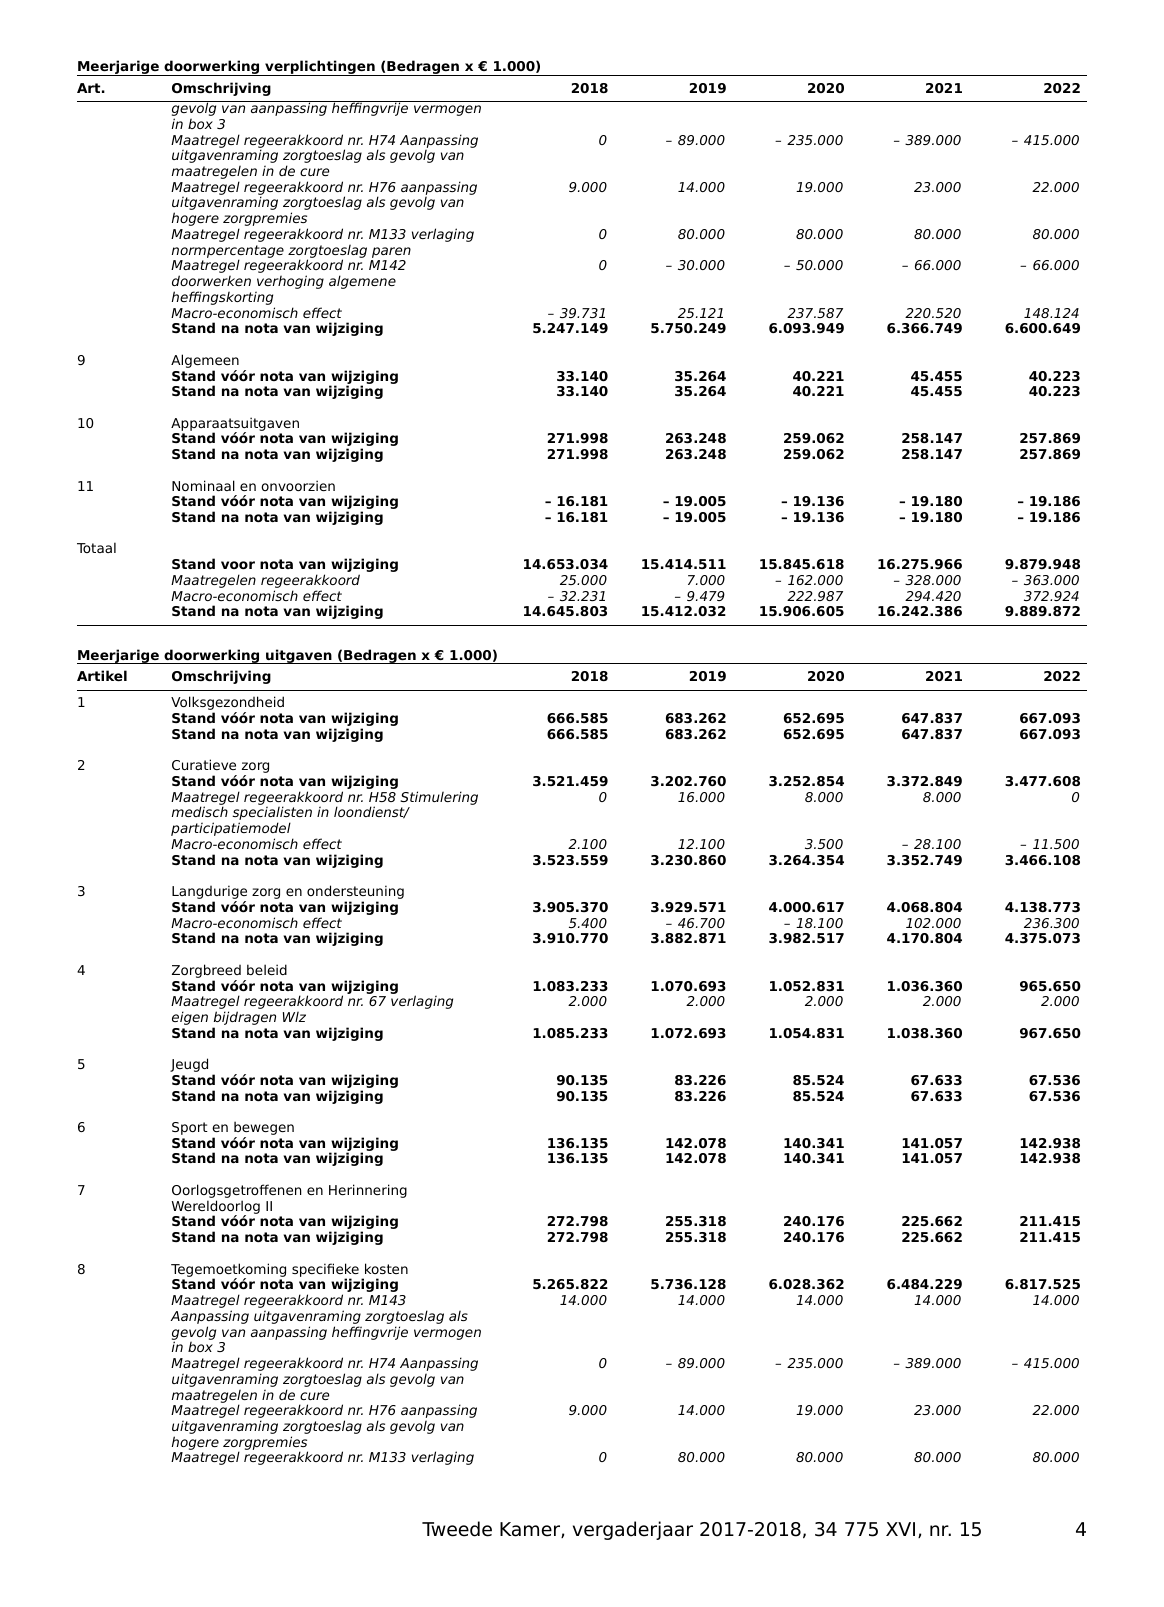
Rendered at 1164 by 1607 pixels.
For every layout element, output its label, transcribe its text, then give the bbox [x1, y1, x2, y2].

table_cell 14.000 [496, 1293, 614, 1356]
table_cell [850, 691, 968, 711]
table_cell 257.869 [969, 431, 1087, 447]
table_cell [614, 963, 732, 978]
table_cell Oorlogsgetroffenen en Herinnering Wereldoorlog II [165, 1183, 496, 1214]
table_cell [732, 1104, 850, 1120]
table_cell 3.252.854 [732, 774, 850, 789]
table_cell 272.798 [496, 1214, 614, 1230]
table_cell Stand na nota van wijziging [165, 1230, 496, 1246]
table_header Meerjarige doorwerking uitgaven (Bedragen x € 1.000) [77, 648, 1087, 663]
table_cell 0 [969, 790, 1087, 837]
table_cell Sport en bewegen [165, 1120, 496, 1136]
table_cell 0 [496, 1450, 614, 1466]
table_cell 6.028.362 [732, 1277, 850, 1293]
table_cell 40.223 [969, 368, 1087, 384]
table_cell 271.998 [496, 431, 614, 447]
table_cell Stand na nota van wijziging [165, 510, 496, 526]
table_cell 33.140 [496, 368, 614, 384]
table_cell [614, 1261, 732, 1277]
table_cell [732, 479, 850, 494]
table_cell – 89.000 [614, 133, 732, 179]
table_cell 294.420 [850, 589, 968, 604]
table_cell [732, 963, 850, 978]
table_cell [732, 1057, 850, 1073]
table_cell [969, 337, 1087, 353]
table_cell [614, 884, 732, 900]
table_cell Stand vóór nota van wijziging [165, 431, 496, 447]
table_cell 211.415 [969, 1214, 1087, 1230]
table_cell 667.093 [969, 711, 1087, 727]
table_cell 22.000 [969, 1403, 1087, 1450]
table_cell 3.910.770 [496, 931, 614, 947]
table_cell [614, 1120, 732, 1136]
table_cell [77, 931, 165, 947]
table_cell 0 [496, 258, 614, 305]
table_cell 14.000 [732, 1293, 850, 1356]
table_cell [496, 1041, 614, 1057]
table_cell [732, 400, 850, 416]
table_cell Totaal [77, 541, 165, 557]
table_cell [969, 1183, 1087, 1214]
table_cell 8 [77, 1261, 165, 1277]
table_cell [850, 1246, 968, 1261]
table_cell [77, 1041, 165, 1057]
table_cell 2020 [732, 664, 850, 689]
table_cell Maatregel regeerakkoord nr. M142 doorwerken verhoging algemene heffingskorting [165, 258, 496, 305]
table_cell Art. [77, 76, 165, 101]
table_cell 14.000 [614, 1403, 732, 1450]
table_cell [77, 1167, 165, 1183]
table_cell 35.264 [614, 368, 732, 384]
table_cell 652.695 [732, 727, 850, 742]
table_cell 258.147 [850, 447, 968, 463]
table_cell 2018 [496, 664, 614, 689]
table_cell [496, 1167, 614, 1183]
table_cell [77, 900, 165, 915]
table_cell [165, 541, 496, 557]
table_cell 90.135 [496, 1073, 614, 1088]
table_cell – 19.186 [969, 494, 1087, 510]
table_cell Maatregel regeerakkoord nr. H76 aanpassing uitgavenraming zorgtoeslag als gevolg van hogere zorgpremies [165, 180, 496, 227]
table_cell 10 [77, 416, 165, 431]
table_cell 15.414.511 [614, 557, 732, 573]
table_cell [496, 463, 614, 478]
table_cell 4.170.804 [850, 931, 968, 947]
table_cell 4.000.617 [732, 900, 850, 915]
table_cell [77, 1104, 165, 1120]
table_cell [732, 416, 850, 431]
table_cell [77, 1089, 165, 1104]
table_cell Langdurige zorg en ondersteuning [165, 884, 496, 900]
table_cell 237.587 [732, 305, 850, 321]
table_cell [969, 1057, 1087, 1073]
table_cell 142.078 [614, 1136, 732, 1151]
table_cell 3.372.849 [850, 774, 968, 789]
table_cell – 28.100 [850, 837, 968, 852]
table_cell 6.484.229 [850, 1277, 968, 1293]
table_cell [165, 463, 496, 478]
table_cell Macro-economisch effect [165, 837, 496, 852]
table_cell [850, 1167, 968, 1183]
table_cell [850, 1183, 968, 1214]
table_cell [732, 868, 850, 884]
table_cell 5 [77, 1057, 165, 1073]
table_cell 1.052.831 [732, 978, 850, 994]
table_cell [614, 102, 732, 132]
table_cell – 19.005 [614, 494, 732, 510]
table_cell [77, 258, 165, 305]
table_cell – 46.700 [614, 915, 732, 931]
table_cell [496, 479, 614, 494]
table_cell 255.318 [614, 1230, 732, 1246]
table_cell [77, 463, 165, 478]
table_cell 652.695 [732, 711, 850, 727]
table_cell 683.262 [614, 727, 732, 742]
table_cell [969, 758, 1087, 774]
table_cell 3.264.354 [732, 853, 850, 868]
table_cell [732, 102, 850, 132]
table_cell 2.000 [850, 994, 968, 1026]
table_cell 4.068.804 [850, 900, 968, 915]
table_cell 2022 [969, 76, 1087, 101]
table_cell [496, 1261, 614, 1277]
table_cell 8.000 [732, 790, 850, 837]
table_cell [165, 1104, 496, 1120]
table_cell [77, 604, 165, 625]
table_cell Zorgbreed beleid [165, 963, 496, 978]
table_cell [496, 743, 614, 758]
table_cell [77, 915, 165, 931]
table_cell 4.375.073 [969, 931, 1087, 947]
table_cell 16.275.966 [850, 557, 968, 573]
table_cell [77, 727, 165, 742]
table_cell [969, 400, 1087, 416]
table_cell 19.000 [732, 1403, 850, 1450]
table_cell Stand vóór nota van wijziging [165, 900, 496, 915]
table_cell Stand vóór nota van wijziging [165, 1073, 496, 1088]
table_cell 9.000 [496, 180, 614, 227]
table_cell [77, 1026, 165, 1041]
table_cell 6.366.749 [850, 321, 968, 337]
table_cell – 328.000 [850, 573, 968, 588]
table_cell [77, 743, 165, 758]
table_cell [165, 526, 496, 541]
table_cell [496, 526, 614, 541]
table_cell 3.477.608 [969, 774, 1087, 789]
table_cell Stand vóór nota van wijziging [165, 1214, 496, 1230]
table_cell 80.000 [732, 1450, 850, 1466]
table_cell 23.000 [850, 1403, 968, 1450]
table_cell [969, 102, 1087, 132]
table_cell [77, 1356, 165, 1403]
table_cell [614, 463, 732, 478]
table_cell [614, 1183, 732, 1214]
table_cell 40.221 [732, 384, 850, 400]
table_cell [77, 1277, 165, 1293]
table_cell Stand na nota van wijziging [165, 447, 496, 463]
table_cell 23.000 [850, 180, 968, 227]
table_cell [614, 526, 732, 541]
table_cell [496, 400, 614, 416]
table_cell 3.466.108 [969, 853, 1087, 868]
table_cell 102.000 [850, 915, 968, 931]
table_cell 2022 [969, 664, 1087, 689]
table_cell [850, 1261, 968, 1277]
table_cell [850, 463, 968, 478]
table_cell – 39.731 [496, 305, 614, 321]
table_cell – 19.186 [969, 510, 1087, 526]
table_cell 40.221 [732, 368, 850, 384]
table_cell [77, 1214, 165, 1230]
table_cell [614, 1104, 732, 1120]
table_cell – 66.000 [850, 258, 968, 305]
table_cell Maatregel regeerakkoord nr. H58 Stimulering medisch specialisten in loondienst/ participatiemodel [165, 790, 496, 837]
table_cell 14.645.803 [496, 604, 614, 625]
table_cell [496, 1246, 614, 1261]
table_cell gevolg van aanpassing heffingvrije vermogen in box 3 [165, 102, 496, 132]
table_cell Stand voor nota van wijziging [165, 557, 496, 573]
table_cell [850, 758, 968, 774]
table_cell [850, 416, 968, 431]
table_cell [77, 510, 165, 526]
table_cell 666.585 [496, 711, 614, 727]
table_cell 5.750.249 [614, 321, 732, 337]
table_cell 12.100 [614, 837, 732, 852]
table_cell [850, 526, 968, 541]
table_cell 142.078 [614, 1151, 732, 1167]
table_cell [969, 963, 1087, 978]
table_cell 67.633 [850, 1073, 968, 1088]
table_cell [732, 1167, 850, 1183]
table_cell Maatregel regeerakkoord nr. H74 Aanpassing uitgavenraming zorgtoeslag als gevolg van maatregelen in de cure [165, 133, 496, 179]
table_cell [614, 400, 732, 416]
table_cell 3.929.571 [614, 900, 732, 915]
table_cell 25.121 [614, 305, 732, 321]
table_cell 35.264 [614, 384, 732, 400]
table_cell [77, 384, 165, 400]
table_cell [496, 884, 614, 900]
table_cell – 363.000 [969, 573, 1087, 588]
table_cell [969, 743, 1087, 758]
table_cell – 19.180 [850, 510, 968, 526]
table_cell – 11.500 [969, 837, 1087, 852]
table_cell [969, 416, 1087, 431]
table_cell 3.500 [732, 837, 850, 852]
table_cell [732, 1246, 850, 1261]
table_cell 258.147 [850, 431, 968, 447]
table_cell 225.662 [850, 1230, 968, 1246]
table_cell 148.124 [969, 305, 1087, 321]
table_cell 2.000 [496, 994, 614, 1026]
table_cell Macro-economisch effect [165, 915, 496, 931]
table_cell [850, 963, 968, 978]
table_cell 136.135 [496, 1136, 614, 1151]
table_cell 3 [77, 884, 165, 900]
table_cell [732, 541, 850, 557]
table_cell [614, 353, 732, 368]
table_cell 1.083.233 [496, 978, 614, 994]
table_cell [77, 711, 165, 727]
table_cell [850, 947, 968, 963]
table_cell 19.000 [732, 180, 850, 227]
table_cell [732, 884, 850, 900]
table_cell 2020 [732, 76, 850, 101]
table_cell 142.938 [969, 1151, 1087, 1167]
table_cell 3.882.871 [614, 931, 732, 947]
table_cell 647.837 [850, 711, 968, 727]
table_cell [77, 1151, 165, 1167]
table_cell [969, 479, 1087, 494]
table_cell [77, 321, 165, 337]
table_cell 16.242.386 [850, 604, 968, 625]
table_cell [77, 557, 165, 573]
table_cell 136.135 [496, 1151, 614, 1167]
table_cell 1.036.360 [850, 978, 968, 994]
table_cell 3.523.559 [496, 853, 614, 868]
table_cell 80.000 [614, 1450, 732, 1466]
table_cell [732, 1041, 850, 1057]
table_cell [732, 1120, 850, 1136]
table_cell – 9.479 [614, 589, 732, 604]
table_cell 14.000 [614, 1293, 732, 1356]
table_cell 220.520 [850, 305, 968, 321]
table_cell [732, 743, 850, 758]
table_cell [614, 691, 732, 711]
table_cell 271.998 [496, 447, 614, 463]
table_cell [850, 1120, 968, 1136]
table_cell [969, 1246, 1087, 1261]
table_cell [77, 1073, 165, 1088]
table_cell [850, 353, 968, 368]
table_cell 1 [77, 691, 165, 711]
table_cell [614, 743, 732, 758]
table_cell 263.248 [614, 447, 732, 463]
table_cell 6.600.649 [969, 321, 1087, 337]
table_cell Maatregel regeerakkoord nr. M133 verlaging [165, 1450, 496, 1466]
table_cell Algemeen [165, 353, 496, 368]
table_cell [77, 494, 165, 510]
table_cell – 30.000 [614, 258, 732, 305]
table_cell [850, 337, 968, 353]
table_cell [850, 868, 968, 884]
table_cell Stand vóór nota van wijziging [165, 711, 496, 727]
table_cell 80.000 [969, 1450, 1087, 1466]
table_cell 85.524 [732, 1073, 850, 1088]
table_cell [969, 884, 1087, 900]
table_cell – 235.000 [732, 1356, 850, 1403]
table_cell 6 [77, 1120, 165, 1136]
table_cell Stand na nota van wijziging [165, 1089, 496, 1104]
table_cell [614, 758, 732, 774]
table_cell 80.000 [614, 227, 732, 258]
table_cell 211.415 [969, 1230, 1087, 1246]
table_cell 1.038.360 [850, 1026, 968, 1041]
table_cell [614, 479, 732, 494]
table_cell – 32.231 [496, 589, 614, 604]
table_cell 141.057 [850, 1136, 968, 1151]
table_cell [614, 1246, 732, 1261]
table_cell Stand na nota van wijziging [165, 1026, 496, 1041]
table_cell 1.070.693 [614, 978, 732, 994]
table_cell [496, 868, 614, 884]
table_cell Stand vóór nota van wijziging [165, 774, 496, 789]
table_cell 259.062 [732, 431, 850, 447]
table_cell [732, 758, 850, 774]
table_cell [969, 868, 1087, 884]
table_cell 9 [77, 353, 165, 368]
table_cell [496, 1104, 614, 1120]
table_cell [77, 368, 165, 384]
table_cell – 415.000 [969, 133, 1087, 179]
table_cell – 389.000 [850, 133, 968, 179]
table_cell 257.869 [969, 447, 1087, 463]
table_cell [732, 337, 850, 353]
table_cell [77, 431, 165, 447]
table_cell [77, 868, 165, 884]
table_cell [77, 589, 165, 604]
table_cell 25.000 [496, 573, 614, 588]
table_cell 6.817.525 [969, 1277, 1087, 1293]
table_cell – 16.181 [496, 510, 614, 526]
table_cell [850, 743, 968, 758]
table_cell [165, 743, 496, 758]
table_cell 40.223 [969, 384, 1087, 400]
table_cell 90.135 [496, 1089, 614, 1104]
table_cell 240.176 [732, 1230, 850, 1246]
table_cell [614, 416, 732, 431]
table_cell Stand na nota van wijziging [165, 604, 496, 625]
table_cell 2021 [850, 664, 968, 689]
table_cell 1.072.693 [614, 1026, 732, 1041]
table_cell Artikel [77, 664, 165, 689]
table_cell Curatieve zorg [165, 758, 496, 774]
table_cell 14.653.034 [496, 557, 614, 573]
table_cell [614, 1057, 732, 1073]
table_cell 2.000 [614, 994, 732, 1026]
table_cell Maatregelen regeerakkoord [165, 573, 496, 588]
table_cell [969, 947, 1087, 963]
table_cell 83.226 [614, 1089, 732, 1104]
table_cell [496, 1120, 614, 1136]
table_cell 967.650 [969, 1026, 1087, 1041]
table_cell [614, 337, 732, 353]
table_cell 80.000 [732, 227, 850, 258]
table_cell 2019 [614, 76, 732, 101]
table_cell 222.987 [732, 589, 850, 604]
table_cell [496, 691, 614, 711]
table_cell [77, 305, 165, 321]
table_cell [77, 1246, 165, 1261]
table_cell 272.798 [496, 1230, 614, 1246]
table_cell 67.633 [850, 1089, 968, 1104]
table_cell 5.736.128 [614, 1277, 732, 1293]
table_cell [77, 133, 165, 179]
table_cell – 19.005 [614, 510, 732, 526]
table_cell 2019 [614, 664, 732, 689]
table_cell Stand vóór nota van wijziging [165, 978, 496, 994]
table_cell – 66.000 [969, 258, 1087, 305]
table_cell 0 [496, 790, 614, 837]
table_cell Stand na nota van wijziging [165, 384, 496, 400]
table_cell 142.938 [969, 1136, 1087, 1151]
table_cell [614, 1041, 732, 1057]
table_cell [496, 1057, 614, 1073]
table_cell [850, 1057, 968, 1073]
table_cell [77, 400, 165, 416]
table_cell 2018 [496, 76, 614, 101]
table_cell [732, 526, 850, 541]
table_cell – 18.100 [732, 915, 850, 931]
table_cell [77, 1136, 165, 1151]
table_cell Macro-economisch effect [165, 305, 496, 321]
table_cell [969, 1104, 1087, 1120]
table_cell Maatregel regeerakkoord nr. M133 verlaging normpercentage zorgtoeslag paren [165, 227, 496, 258]
table_cell 0 [496, 227, 614, 258]
table_cell 15.906.605 [732, 604, 850, 625]
table_cell [496, 1183, 614, 1214]
table_cell 3.230.860 [614, 853, 732, 868]
table_cell Apparaatsuitgaven [165, 416, 496, 431]
table_cell 3.982.517 [732, 931, 850, 947]
table_cell 83.226 [614, 1073, 732, 1088]
table_cell 140.341 [732, 1136, 850, 1151]
table_cell 1.054.831 [732, 1026, 850, 1041]
table_cell – 89.000 [614, 1356, 732, 1403]
table_cell 140.341 [732, 1151, 850, 1167]
table_cell [165, 1246, 496, 1261]
table_cell 8.000 [850, 790, 968, 837]
table_cell [77, 978, 165, 994]
table_cell 9.889.872 [969, 604, 1087, 625]
table_cell [732, 947, 850, 963]
table_cell 7 [77, 1183, 165, 1214]
table_cell [496, 337, 614, 353]
table_cell [77, 227, 165, 258]
table_cell [969, 1167, 1087, 1183]
table_cell Omschrijving [165, 76, 496, 101]
table_cell 0 [496, 1356, 614, 1403]
table_cell Stand na nota van wijziging [165, 321, 496, 337]
table_cell – 415.000 [969, 1356, 1087, 1403]
table_cell Tegemoetkoming specifieke kosten [165, 1261, 496, 1277]
table_cell [850, 1041, 968, 1057]
table_cell 1.085.233 [496, 1026, 614, 1041]
table_cell [77, 774, 165, 789]
table_cell 3.905.370 [496, 900, 614, 915]
table_cell [969, 353, 1087, 368]
table_cell [165, 1041, 496, 1057]
table_cell 4.138.773 [969, 900, 1087, 915]
table_cell 45.455 [850, 368, 968, 384]
table_cell 2.000 [969, 994, 1087, 1026]
table_cell 2021 [850, 76, 968, 101]
table_cell 683.262 [614, 711, 732, 727]
table_cell [496, 541, 614, 557]
table_cell [77, 526, 165, 541]
table_cell [165, 947, 496, 963]
table_cell 6.093.949 [732, 321, 850, 337]
table_cell 80.000 [850, 1450, 968, 1466]
table_cell [77, 102, 165, 132]
table_header Meerjarige doorwerking verplichtingen (Bedragen x € 1.000) [77, 59, 1087, 75]
table_cell Omschrijving [165, 664, 496, 689]
table_cell 666.585 [496, 727, 614, 742]
table_cell 15.845.618 [732, 557, 850, 573]
table_cell [77, 1293, 165, 1356]
table_cell Nominaal en onvoorzien [165, 479, 496, 494]
table_cell [732, 463, 850, 478]
table_cell [77, 1230, 165, 1246]
table_cell [77, 337, 165, 353]
table_cell [850, 102, 968, 132]
table_cell 4 [77, 963, 165, 978]
table_cell 15.412.032 [614, 604, 732, 625]
table_cell [969, 526, 1087, 541]
table_cell 647.837 [850, 727, 968, 742]
table_cell [77, 994, 165, 1026]
table_cell 236.300 [969, 915, 1087, 931]
table_cell Volksgezondheid [165, 691, 496, 711]
table_cell Stand vóór nota van wijziging [165, 494, 496, 510]
table_cell Maatregel regeerakkoord nr. 67 verlaging eigen bijdragen Wlz [165, 994, 496, 1026]
table_cell [732, 691, 850, 711]
table_cell [969, 1261, 1087, 1277]
table_cell Maatregel regeerakkoord nr. M143 Aanpassing uitgavenraming zorgtoeslag als gevolg van aanpassing heffingvrije vermogen in box 3 [165, 1293, 496, 1356]
table_cell 16.000 [614, 790, 732, 837]
table_cell – 235.000 [732, 133, 850, 179]
table_cell Stand vóór nota van wijziging [165, 1277, 496, 1293]
table_cell – 16.181 [496, 494, 614, 510]
table_cell 5.400 [496, 915, 614, 931]
table_cell 0 [496, 133, 614, 179]
table_cell 225.662 [850, 1214, 968, 1230]
table_cell [496, 353, 614, 368]
table_cell Stand na nota van wijziging [165, 931, 496, 947]
table_cell – 50.000 [732, 258, 850, 305]
table_cell [614, 541, 732, 557]
table_cell [496, 947, 614, 963]
table_cell 255.318 [614, 1214, 732, 1230]
table_cell Macro-economisch effect [165, 589, 496, 604]
table_cell 2 [77, 758, 165, 774]
table_cell 141.057 [850, 1151, 968, 1167]
table_cell 9.879.948 [969, 557, 1087, 573]
table_cell [77, 790, 165, 837]
table_cell 11 [77, 479, 165, 494]
table_cell [614, 868, 732, 884]
table_cell [496, 102, 614, 132]
table_cell Stand na nota van wijziging [165, 1151, 496, 1167]
table_cell – 162.000 [732, 573, 850, 588]
table_cell 5.247.149 [496, 321, 614, 337]
table_cell [969, 1120, 1087, 1136]
table_cell 3.352.749 [850, 853, 968, 868]
table_cell [732, 1183, 850, 1214]
table_cell 14.000 [969, 1293, 1087, 1356]
table_cell [850, 479, 968, 494]
table_cell 3.202.760 [614, 774, 732, 789]
table_cell [850, 400, 968, 416]
table_cell 2.100 [496, 837, 614, 852]
table_cell [77, 853, 165, 868]
table_cell [77, 837, 165, 852]
table_cell Stand na nota van wijziging [165, 727, 496, 742]
table_cell [850, 884, 968, 900]
table_cell 3.521.459 [496, 774, 614, 789]
table_cell – 389.000 [850, 1356, 968, 1403]
table_cell 240.176 [732, 1214, 850, 1230]
table_cell 67.536 [969, 1073, 1087, 1088]
table_cell 45.455 [850, 384, 968, 400]
table_cell [165, 400, 496, 416]
table_cell Maatregel regeerakkoord nr. H76 aanpassing uitgavenraming zorgtoeslag als gevolg van hogere zorgpremies [165, 1403, 496, 1450]
table_cell [969, 463, 1087, 478]
table_cell [614, 1167, 732, 1183]
table_cell [77, 947, 165, 963]
table_cell 5.265.822 [496, 1277, 614, 1293]
table_cell 80.000 [850, 227, 968, 258]
table_cell [969, 541, 1087, 557]
table_cell [77, 180, 165, 227]
table_cell 7.000 [614, 573, 732, 588]
table_cell [77, 573, 165, 588]
table_cell – 19.136 [732, 494, 850, 510]
table_cell 22.000 [969, 180, 1087, 227]
table_cell 85.524 [732, 1089, 850, 1104]
table_cell – 19.180 [850, 494, 968, 510]
table_cell [77, 1403, 165, 1450]
table_cell 2.000 [732, 994, 850, 1026]
table_cell [732, 353, 850, 368]
table_cell [165, 1167, 496, 1183]
table_cell [496, 758, 614, 774]
table_cell 259.062 [732, 447, 850, 463]
table_cell [732, 1261, 850, 1277]
table_cell [850, 541, 968, 557]
table_cell [614, 947, 732, 963]
table_cell 14.000 [614, 180, 732, 227]
table_cell 372.924 [969, 589, 1087, 604]
table_cell 667.093 [969, 727, 1087, 742]
table_cell [496, 963, 614, 978]
table_cell [969, 1041, 1087, 1057]
table_cell 33.140 [496, 384, 614, 400]
table_cell [165, 868, 496, 884]
table_cell Stand vóór nota van wijziging [165, 1136, 496, 1151]
table_cell 80.000 [969, 227, 1087, 258]
table_cell 9.000 [496, 1403, 614, 1450]
table_cell [969, 691, 1087, 711]
table_cell 965.650 [969, 978, 1087, 994]
table_cell [77, 1450, 165, 1466]
table_cell Jeugd [165, 1057, 496, 1073]
table_cell [77, 447, 165, 463]
table_cell 67.536 [969, 1089, 1087, 1104]
table_cell [850, 1104, 968, 1120]
table_cell [165, 337, 496, 353]
table_cell Stand na nota van wijziging [165, 853, 496, 868]
table_cell 14.000 [850, 1293, 968, 1356]
table_cell Stand vóór nota van wijziging [165, 368, 496, 384]
table_cell 263.248 [614, 431, 732, 447]
table_cell Maatregel regeerakkoord nr. H74 Aanpassing uitgavenraming zorgtoeslag als gevolg van maatregelen in de cure [165, 1356, 496, 1403]
table_cell [496, 416, 614, 431]
table_cell – 19.136 [732, 510, 850, 526]
